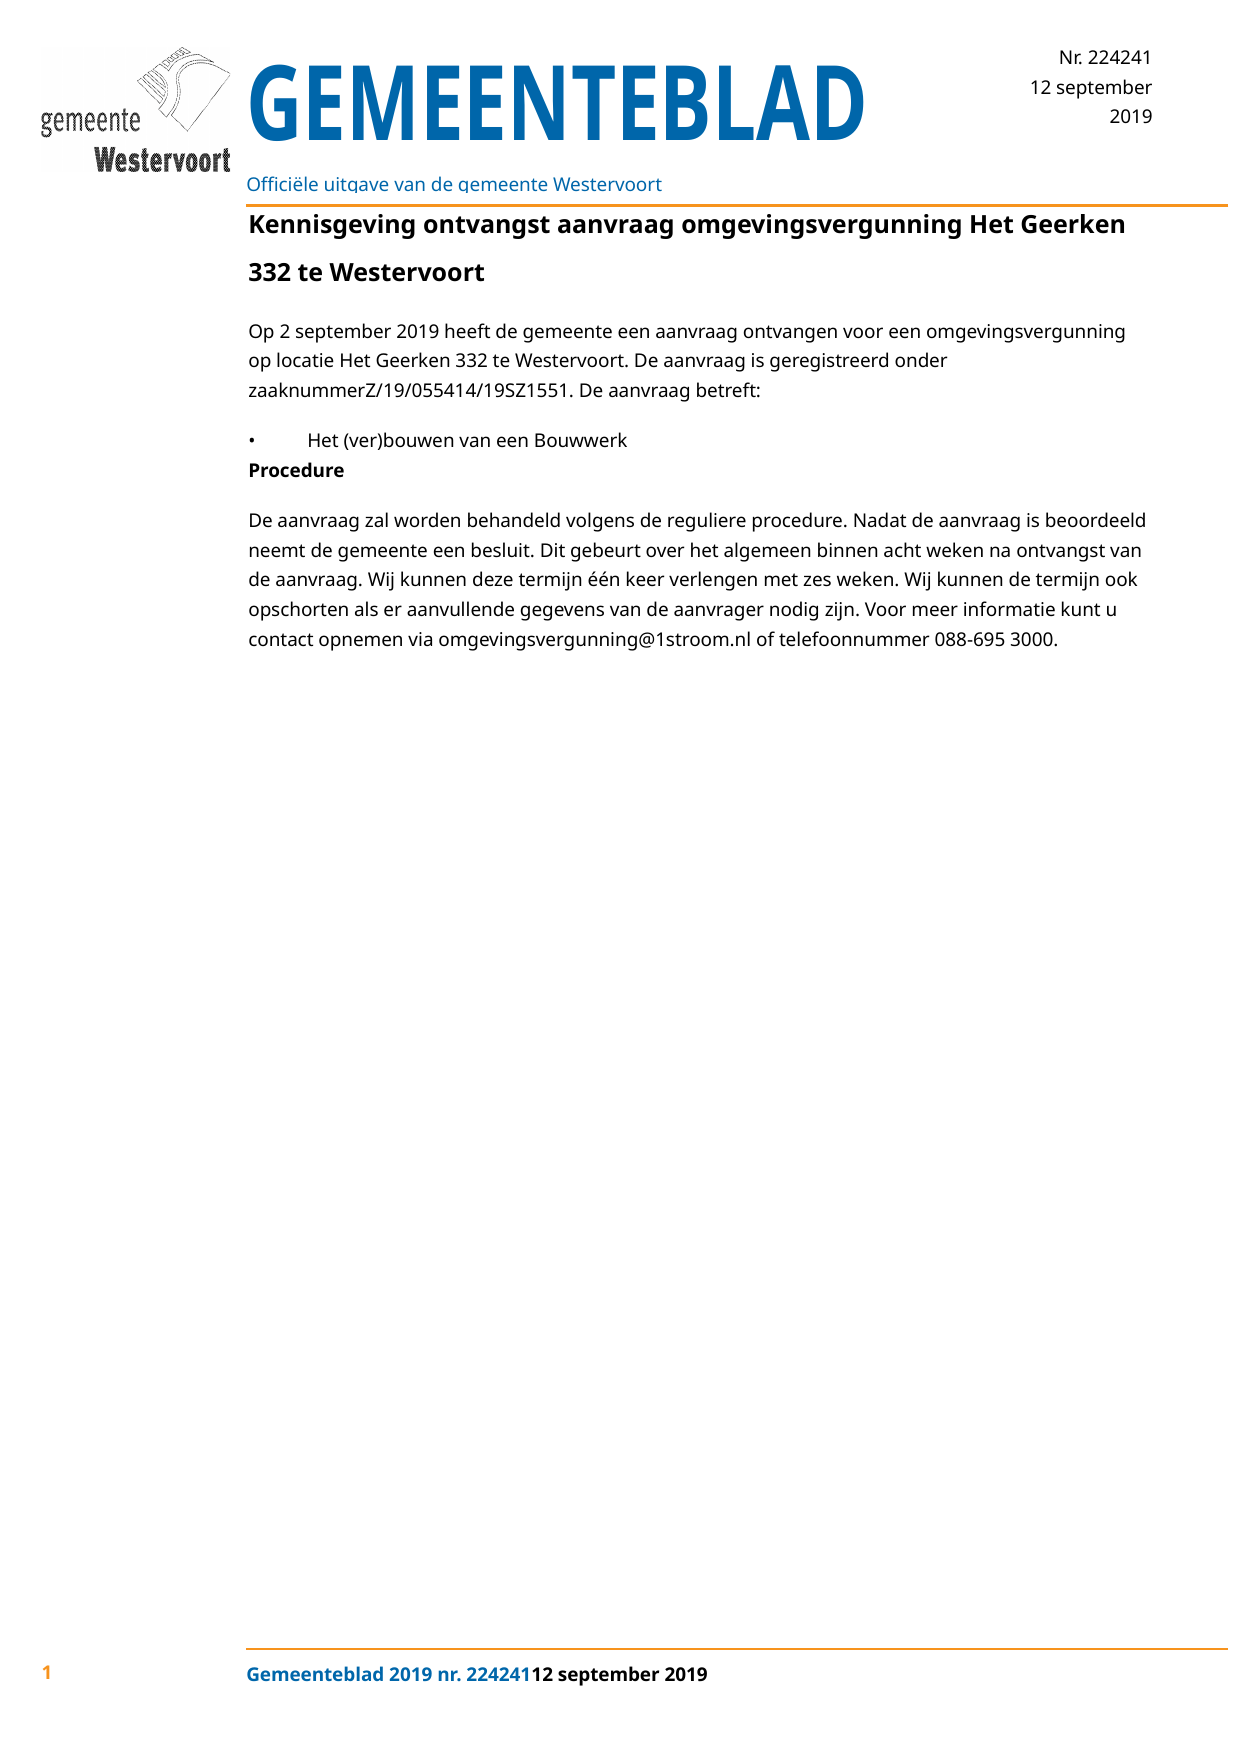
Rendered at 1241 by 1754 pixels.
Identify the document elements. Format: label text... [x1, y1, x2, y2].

list Het (ver)bouwen van een Bouwwerk [248, 427, 1152, 453]
text Kennisgeving ontvangst aanvraag omgevingsvergunning Het Geerken 332 te Westervoort [248, 207, 1152, 288]
text De aanvraag zal worden behandeld volgens de reguliere procedure. Nadat de aanvraag is beoordeeld neemt de gemeente een besluit. Dit gebeurt over het algemeen binnen acht weken na ontvangst van de aanvraag. Wij kunnen deze termijn één keer verlengen met zes weken. Wij kunnen de termijn ook opschorten als er aanvullende gegevens van de aanvrager nodig zijn. Voor meer informatie kunt u contact opnemen via omgevingsvergunning@1stroom.nl of telefoonnummer 088-695 3000. [248, 507, 1152, 652]
text Op 2 september 2019 heeft de gemeente een aanvraag ontvangen voor een omgevingsvergunning op locatie Het Geerken 332 te Westervoort. De aanvraag is geregistreerd onder zaaknummerZ/19/055414/19SZ1551. De aanvraag betreft: [248, 318, 1152, 403]
text Procedure [248, 457, 1152, 483]
picture [41, 47, 231, 172]
